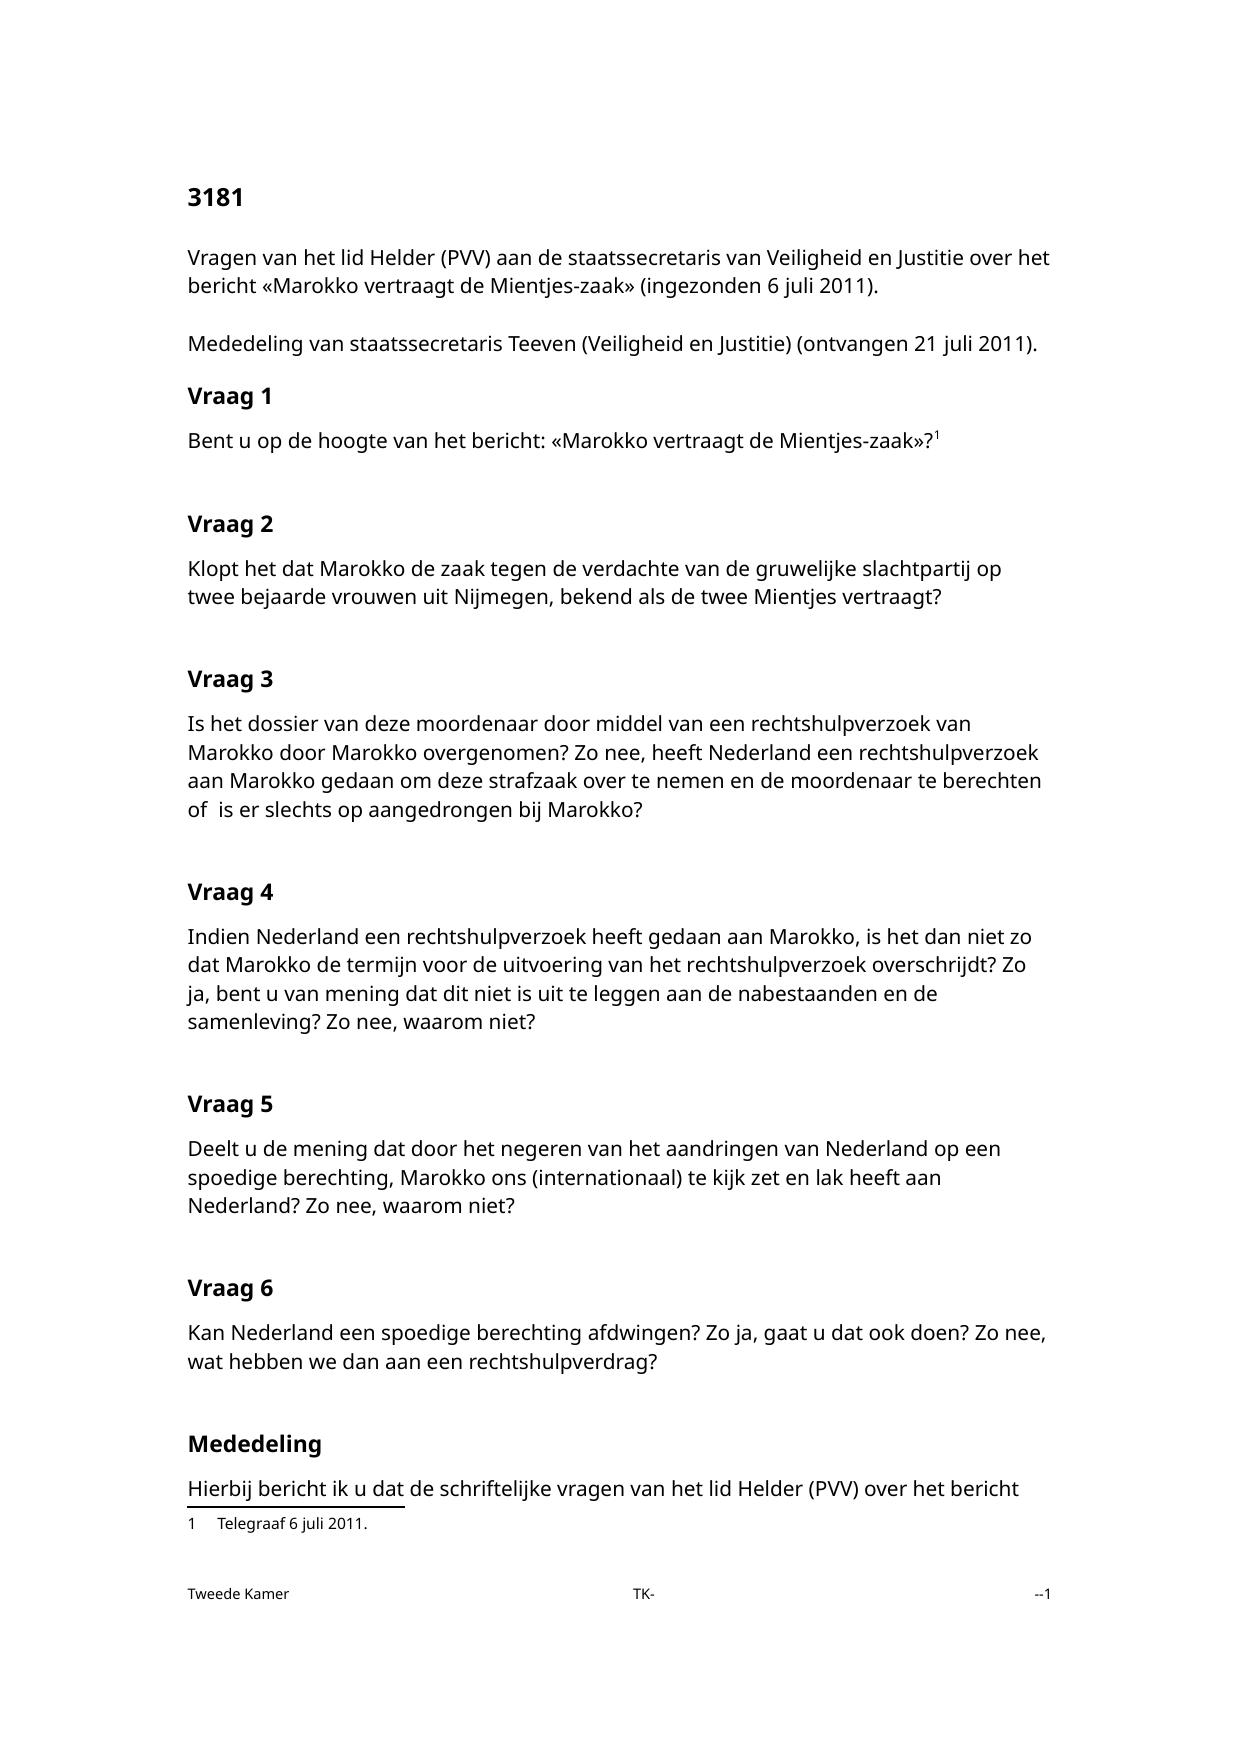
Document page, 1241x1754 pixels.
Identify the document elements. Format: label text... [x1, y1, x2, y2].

text Klopt het dat Marokko de zaak tegen de verdachte van de gruwelijke slachtpartij op twee bejaarde vrouwen uit Nijmegen, bekend als de twee Mientjes vertraagt? [187, 554, 1053, 611]
subtitle Vraag 3 [187, 663, 1053, 694]
text Mededeling van staatssecretaris Teeven (Veiligheid en Justitie) (ontvangen 21 juli 2011). [187, 329, 1053, 358]
text Kan Nederland een spoedige berechting afdwingen? Zo ja, gaat u dat ook doen? Zo nee, wat hebben we dan aan een rechtshulpverdrag? [187, 1318, 1053, 1375]
subtitle Vraag 6 [187, 1272, 1053, 1303]
text Telegraaf 6 juli 2011. [187, 1506, 1053, 1534]
subtitle Vraag 2 [187, 507, 1053, 539]
text Is het dossier van deze moordenaar door middel van een rechtshulpverzoek van Marokko door Marokko overgenomen? Zo nee, heeft Nederland een rechtshulpverzoek aan Marokko gedaan om deze strafzaak over te nemen en de moordenaar te berechten of is er slechts op aangedrongen bij Marokko? [187, 709, 1053, 823]
subtitle Vraag 5 [187, 1088, 1053, 1119]
text 3181 [187, 179, 1053, 213]
subtitle Vraag 4 [187, 876, 1053, 907]
text Deelt u de mening dat door het negeren van het aandringen van Nederland op een spoedige berechting, Marokko ons (internationaal) te kijk zet en lak heeft aan Nederland? Zo nee, waarom niet? [187, 1134, 1053, 1220]
text Vragen van het lid Helder (PVV) aan de staatssecretaris van Veiligheid en Justitie over het bericht «Marokko vertraagt de Mientjes-zaak» (ingezonden 6 juli 2011). [187, 243, 1053, 300]
text Indien Nederland een rechtshulpverzoek heeft gedaan aan Marokko, is het dan niet zo dat Marokko de termijn voor de uitvoering van het rechtshulpverzoek overschrijdt? Zo ja, bent u van mening dat dit niet is uit te leggen aan de nabestaanden en de samenleving? Zo nee, waarom niet? [187, 922, 1053, 1036]
subtitle Vraag 1 [187, 380, 1053, 412]
text Bent u op de hoogte van het bericht: «Marokko vertraagt de Mientjes-zaak»? [187, 427, 1053, 455]
